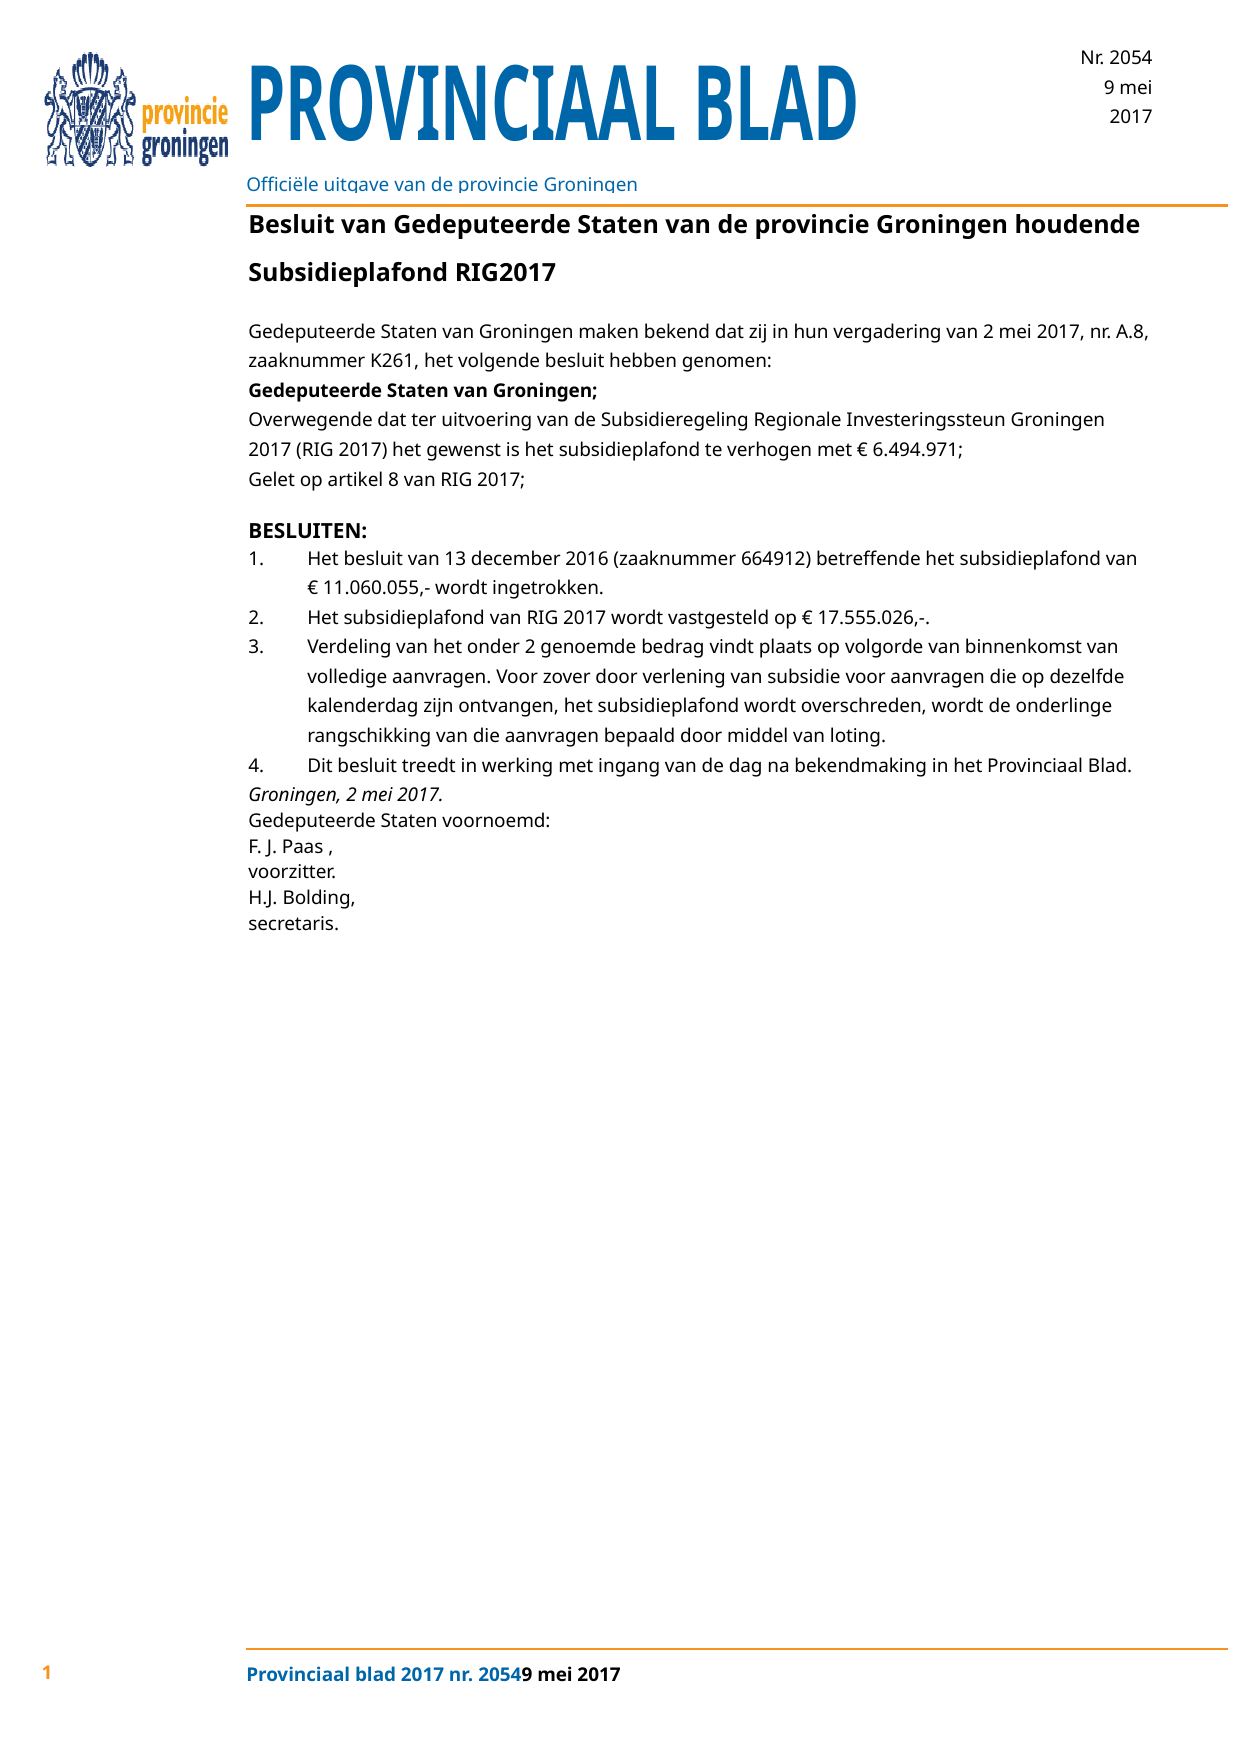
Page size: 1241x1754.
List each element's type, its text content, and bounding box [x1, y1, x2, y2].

text F. J. Paas , [248, 833, 1152, 858]
text secretaris. [248, 910, 1152, 936]
list Verdeling van het onder 2 genoemde bedrag vindt plaats op volgorde van binnenkomst van volledige aanvragen. Voor zover door verlening van subsidie voor aanvragen die op dezelfde kalenderdag zijn ontvangen, het subsidieplafond wordt overschreden, wordt de onderlinge rangschikking van die aanvragen bepaald door middel van loting. [248, 633, 1152, 748]
text Gelet op artikel 8 van RIG 2017; [248, 466, 1152, 492]
text Gedeputeerde Staten voornoemd: [248, 807, 1152, 833]
text Besluit van Gedeputeerde Staten van de provincie Groningen houdende Subsidieplafond RIG2017 [248, 207, 1152, 288]
text Overwegende dat ter uitvoering van de Subsidieregeling Regionale Investeringssteun Groningen 2017 (RIG 2017) het gewenst is het subsidieplafond te verhogen met € 6.494.971; [248, 407, 1152, 462]
picture [41, 47, 231, 172]
text voorzitter. [248, 858, 1152, 884]
text Groningen, 2 mei 2017. [248, 781, 1152, 807]
list Het subsidieplafond van RIG 2017 wordt vastgesteld op € 17.555.026,-. [248, 604, 1152, 629]
text Gedeputeerde Staten van Groningen; [248, 377, 1152, 403]
text H.J. Bolding, [248, 884, 1152, 910]
list Dit besluit treedt in werking met ingang van de dag na bekendmaking in het Provinciaal Blad. [248, 752, 1152, 777]
text BESLUITEN: [248, 516, 1152, 545]
text Gedeputeerde Staten van Groningen maken bekend dat zij in hun vergadering van 2 mei 2017, nr. A.8, zaaknummer K261, het volgende besluit hebben genomen: [248, 318, 1152, 373]
list Het besluit van 13 december 2016 (zaaknummer 664912) betreffende het subsidieplafond van € 11.060.055,- wordt ingetrokken. [248, 545, 1152, 600]
